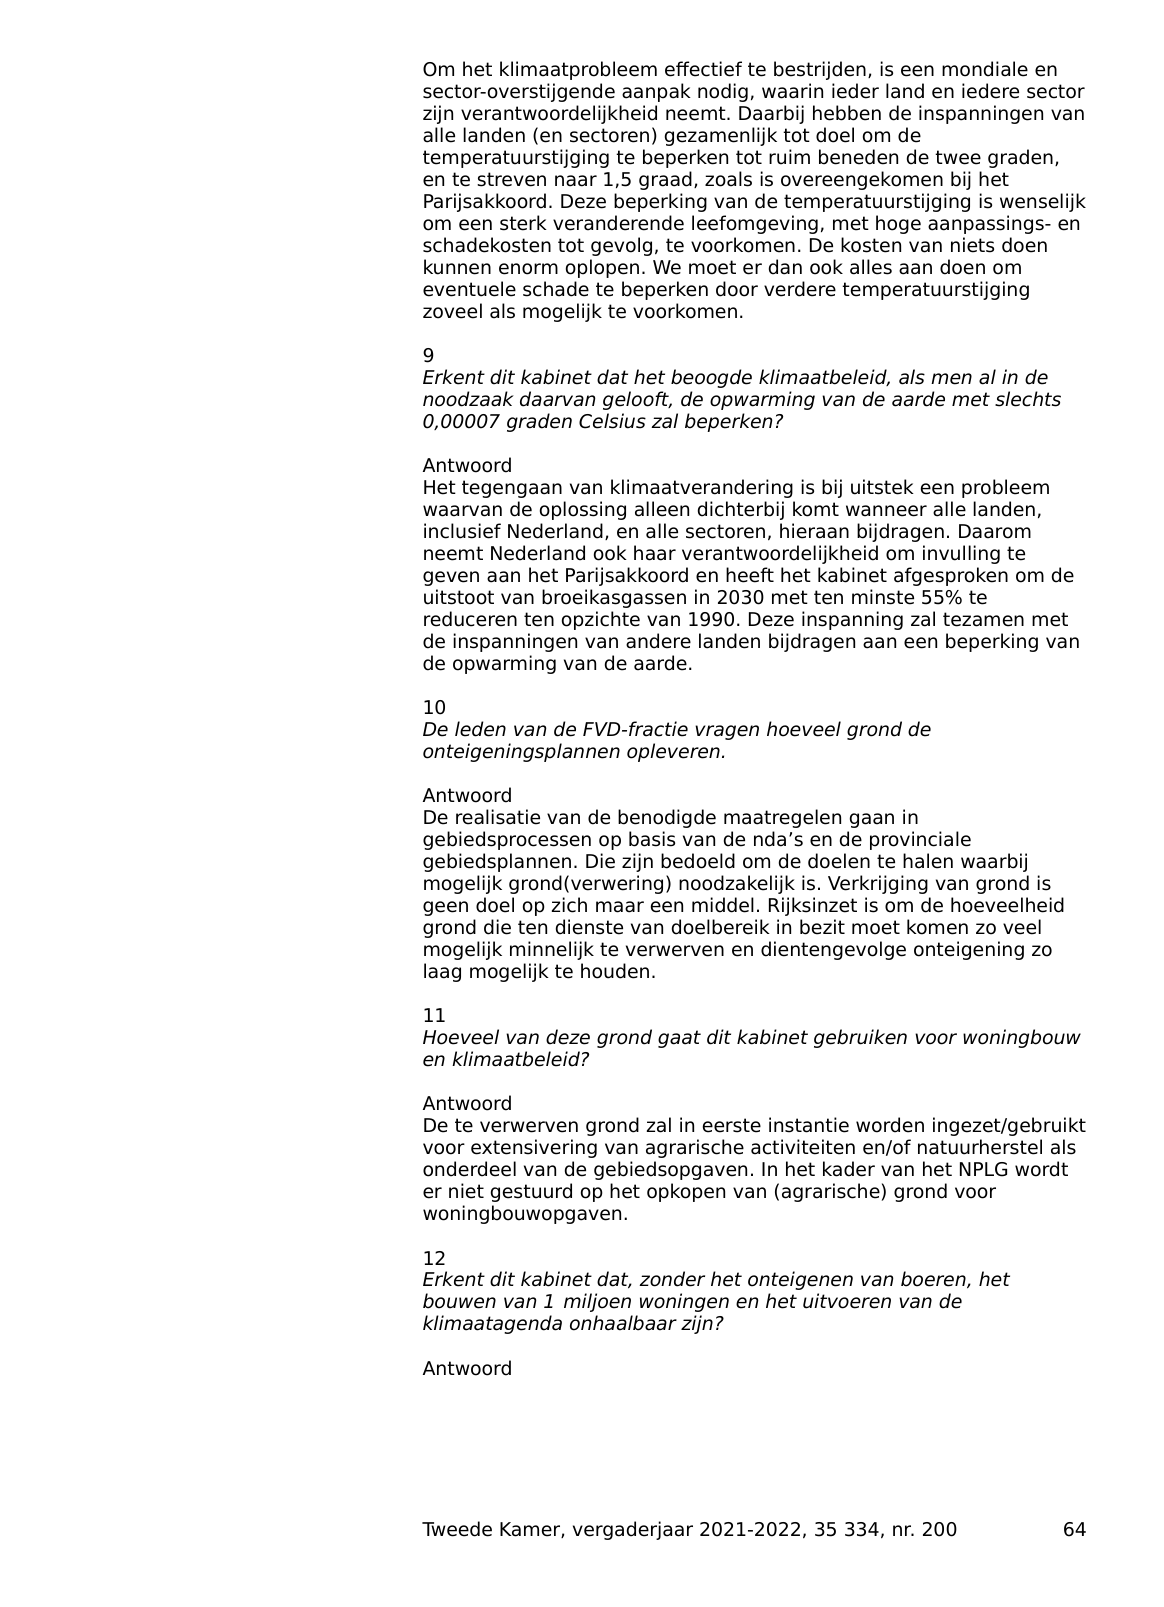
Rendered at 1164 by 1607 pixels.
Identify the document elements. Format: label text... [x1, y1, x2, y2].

text 11 [422, 1005, 1087, 1027]
text Erkent dit kabinet dat het beoogde klimaatbeleid, als men al in de noodzaak daarvan gelooft, de opwarming van de aarde met slechts 0,00007 graden Celsius zal beperken? [422, 367, 1087, 433]
text De realisatie van de benodigde maatregelen gaan in gebiedsprocessen op basis van de nda’s en de provinciale gebiedsplannen. Die zijn bedoeld om de doelen te halen waarbij mogelijk grond(verwering) noodzakelijk is. Verkrijging van grond is geen doel op zich maar een middel. Rijksinzet is om de hoeveelheid grond die ten dienste van doelbereik in bezit moet komen zo veel mogelijk minnelijk te verwerven en dientengevolge onteigening zo laag mogelijk te houden. [422, 807, 1087, 983]
text Antwoord [422, 1093, 1087, 1115]
text Antwoord [422, 1357, 1087, 1379]
text Het tegengaan van klimaatverandering is bij uitstek een probleem waarvan de oplossing alleen dichterbij komt wanneer alle landen, inclusief Nederland, en alle sectoren, hieraan bijdragen. Daarom neemt Nederland ook haar verantwoordelijkheid om invulling te geven aan het Parijsakkoord en heeft het kabinet afgesproken om de uitstoot van broeikasgassen in 2030 met ten minste 55% te reduceren ten opzichte van 1990. Deze inspanning zal tezamen met de inspanningen van andere landen bijdragen aan een beperking van de opwarming van de aarde. [422, 477, 1087, 675]
text De leden van de FVD-fractie vragen hoeveel grond de onteigeningsplannen opleveren. [422, 719, 1087, 763]
text Antwoord [422, 785, 1087, 807]
text Om het klimaatprobleem effectief te bestrijden, is een mondiale en sector-overstijgende aanpak nodig, waarin ieder land en iedere sector zijn verantwoordelijkheid neemt. Daarbij hebben de inspanningen van alle landen (en sectoren) gezamenlijk tot doel om de temperatuurstijging te beperken tot ruim beneden de twee graden, en te streven naar 1,5 graad, zoals is overeengekomen bij het Parijsakkoord. Deze beperking van de temperatuurstijging is wenselijk om een sterk veranderende leefomgeving, met hoge aanpassings- en schadekosten tot gevolg, te voorkomen. De kosten van niets doen kunnen enorm oplopen. We moet er dan ook alles aan doen om eventuele schade te beperken door verdere temperatuurstijging zoveel als mogelijk te voorkomen. [422, 59, 1087, 323]
text De te verwerven grond zal in eerste instantie worden ingezet/gebruikt voor extensivering van agrarische activiteiten en/of natuurherstel als onderdeel van de gebiedsopgaven. In het kader van het NPLG wordt er niet gestuurd op het opkopen van (agrarische) grond voor woningbouwopgaven. [422, 1115, 1087, 1225]
text Hoeveel van deze grond gaat dit kabinet gebruiken voor woningbouw en klimaatbeleid? [422, 1027, 1087, 1071]
text 12 [422, 1247, 1087, 1269]
text 9 [422, 345, 1087, 367]
text Erkent dit kabinet dat, zonder het onteigenen van boeren, het bouwen van 1 miljoen woningen en het uitvoeren van de klimaatagenda onhaalbaar zijn? [422, 1269, 1087, 1335]
text 10 [422, 697, 1087, 719]
text Antwoord [422, 455, 1087, 477]
